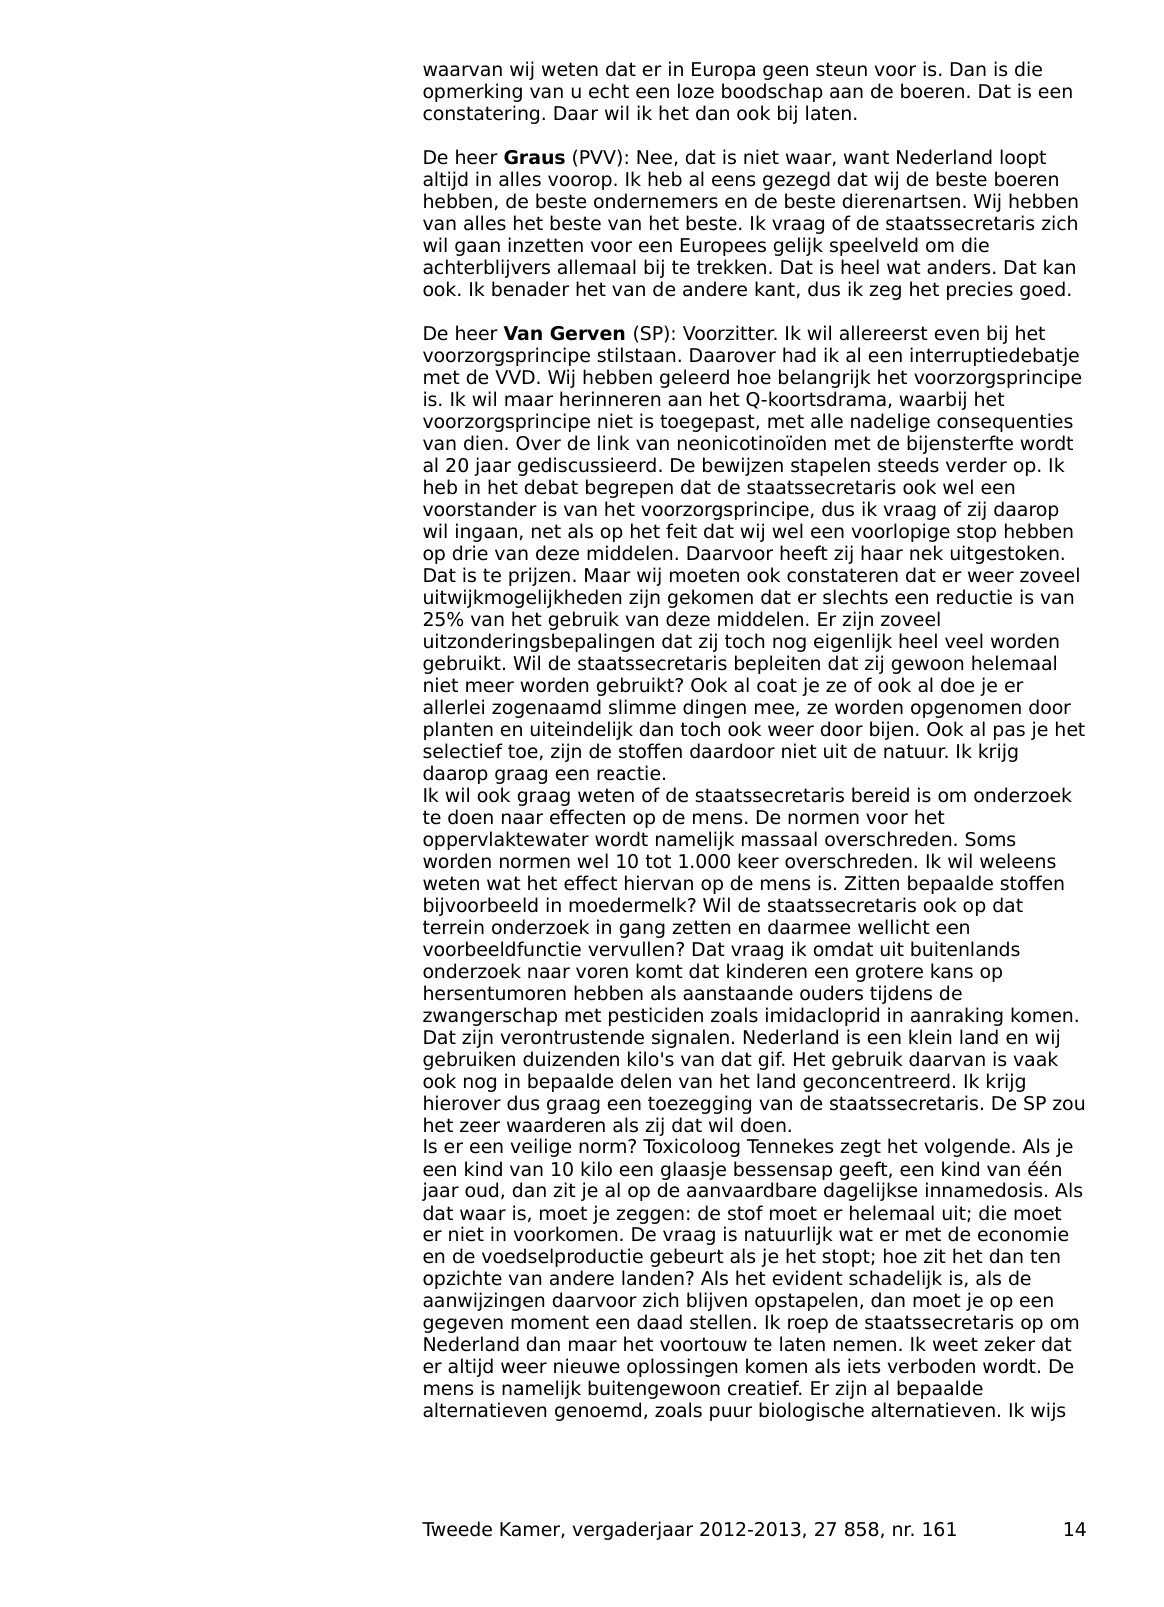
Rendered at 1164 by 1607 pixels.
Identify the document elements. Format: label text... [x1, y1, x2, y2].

text waarvan wij weten dat er in Europa geen steun voor is. Dan is die opmerking van u echt een loze boodschap aan de boeren. Dat is een constatering. Daar wil ik het dan ook bij laten. [422, 59, 1087, 125]
text De heer Van Gerven (SP): Voorzitter. Ik wil allereerst even bij het voorzorgsprincipe stilstaan. Daarover had ik al een interruptiedebatje met de VVD. Wij hebben geleerd hoe belangrijk het voorzorgsprincipe is. Ik wil maar herinneren aan het Q-koortsdrama, waarbij het voorzorgsprincipe niet is toegepast, met alle nadelige consequenties van dien. Over de link van neonicotinoïden met de bijensterfte wordt al 20 jaar gediscussieerd. De bewijzen stapelen steeds verder op. Ik heb in het debat begrepen dat de staatssecretaris ook wel een voorstander is van het voorzorgsprincipe, dus ik vraag of zij daarop wil ingaan, net als op het feit dat wij wel een voorlopige stop hebben op drie van deze middelen. Daarvoor heeft zij haar nek uitgestoken. Dat is te prijzen. Maar wij moeten ook constateren dat er weer zoveel uitwijkmogelijkheden zijn gekomen dat er slechts een reductie is van 25% van het gebruik van deze middelen. Er zijn zoveel uitzonderingsbepalingen dat zij toch nog eigenlijk heel veel worden gebruikt. Wil de staatssecretaris bepleiten dat zij gewoon helemaal niet meer worden gebruikt? Ook al coat je ze of ook al doe je er allerlei zogenaamd slimme dingen mee, ze worden opgenomen door planten en uiteindelijk dan toch ook weer door bijen. Ook al pas je het selectief toe, zijn de stoffen daardoor niet uit de natuur. Ik krijg daarop graag een reactie. [422, 323, 1087, 785]
text Is er een veilige norm? Toxicoloog Tennekes zegt het volgende. Als je een kind van 10 kilo een glaasje bessensap geeft, een kind van één jaar oud, dan zit je al op de aanvaardbare dagelijkse innamedosis. Als dat waar is, moet je zeggen: de stof moet er helemaal uit; die moet er niet in voorkomen. De vraag is natuurlijk wat er met de economie en de voedselproductie gebeurt als je het stopt; hoe zit het dan ten opzichte van andere landen? Als het evident schadelijk is, als de aanwijzingen daarvoor zich blijven opstapelen, dan moet je op een gegeven moment een daad stellen. Ik roep de staatssecretaris op om Nederland dan maar het voortouw te laten nemen. Ik weet zeker dat er altijd weer nieuwe oplossingen komen als iets verboden wordt. De mens is namelijk buitengewoon creatief. Er zijn al bepaalde alternatieven genoemd, zoals puur biologische alternatieven. Ik wijs [422, 1136, 1087, 1422]
text Ik wil ook graag weten of de staatssecretaris bereid is om onderzoek te doen naar effecten op de mens. De normen voor het oppervlaktewater wordt namelijk massaal overschreden. Soms worden normen wel 10 tot 1.000 keer overschreden. Ik wil weleens weten wat het effect hiervan op de mens is. Zitten bepaalde stoffen bijvoorbeeld in moedermelk? Wil de staatssecretaris ook op dat terrein onderzoek in gang zetten en daarmee wellicht een voorbeeldfunctie vervullen? Dat vraag ik omdat uit buitenlands onderzoek naar voren komt dat kinderen een grotere kans op hersentumoren hebben als aanstaande ouders tijdens de zwangerschap met pesticiden zoals imidacloprid in aanraking komen. Dat zijn verontrustende signalen. Nederland is een klein land en wij gebruiken duizenden kilo's van dat gif. Het gebruik daarvan is vaak ook nog in bepaalde delen van het land geconcentreerd. Ik krijg hierover dus graag een toezegging van de staatssecretaris. De SP zou het zeer waarderen als zij dat wil doen. [422, 785, 1087, 1136]
text De heer Graus (PVV): Nee, dat is niet waar, want Nederland loopt altijd in alles voorop. Ik heb al eens gezegd dat wij de beste boeren hebben, de beste ondernemers en de beste dierenartsen. Wij hebben van alles het beste van het beste. Ik vraag of de staatssecretaris zich wil gaan inzetten voor een Europees gelijk speelveld om die achterblijvers allemaal bij te trekken. Dat is heel wat anders. Dat kan ook. Ik benader het van de andere kant, dus ik zeg het precies goed. [422, 147, 1087, 301]
